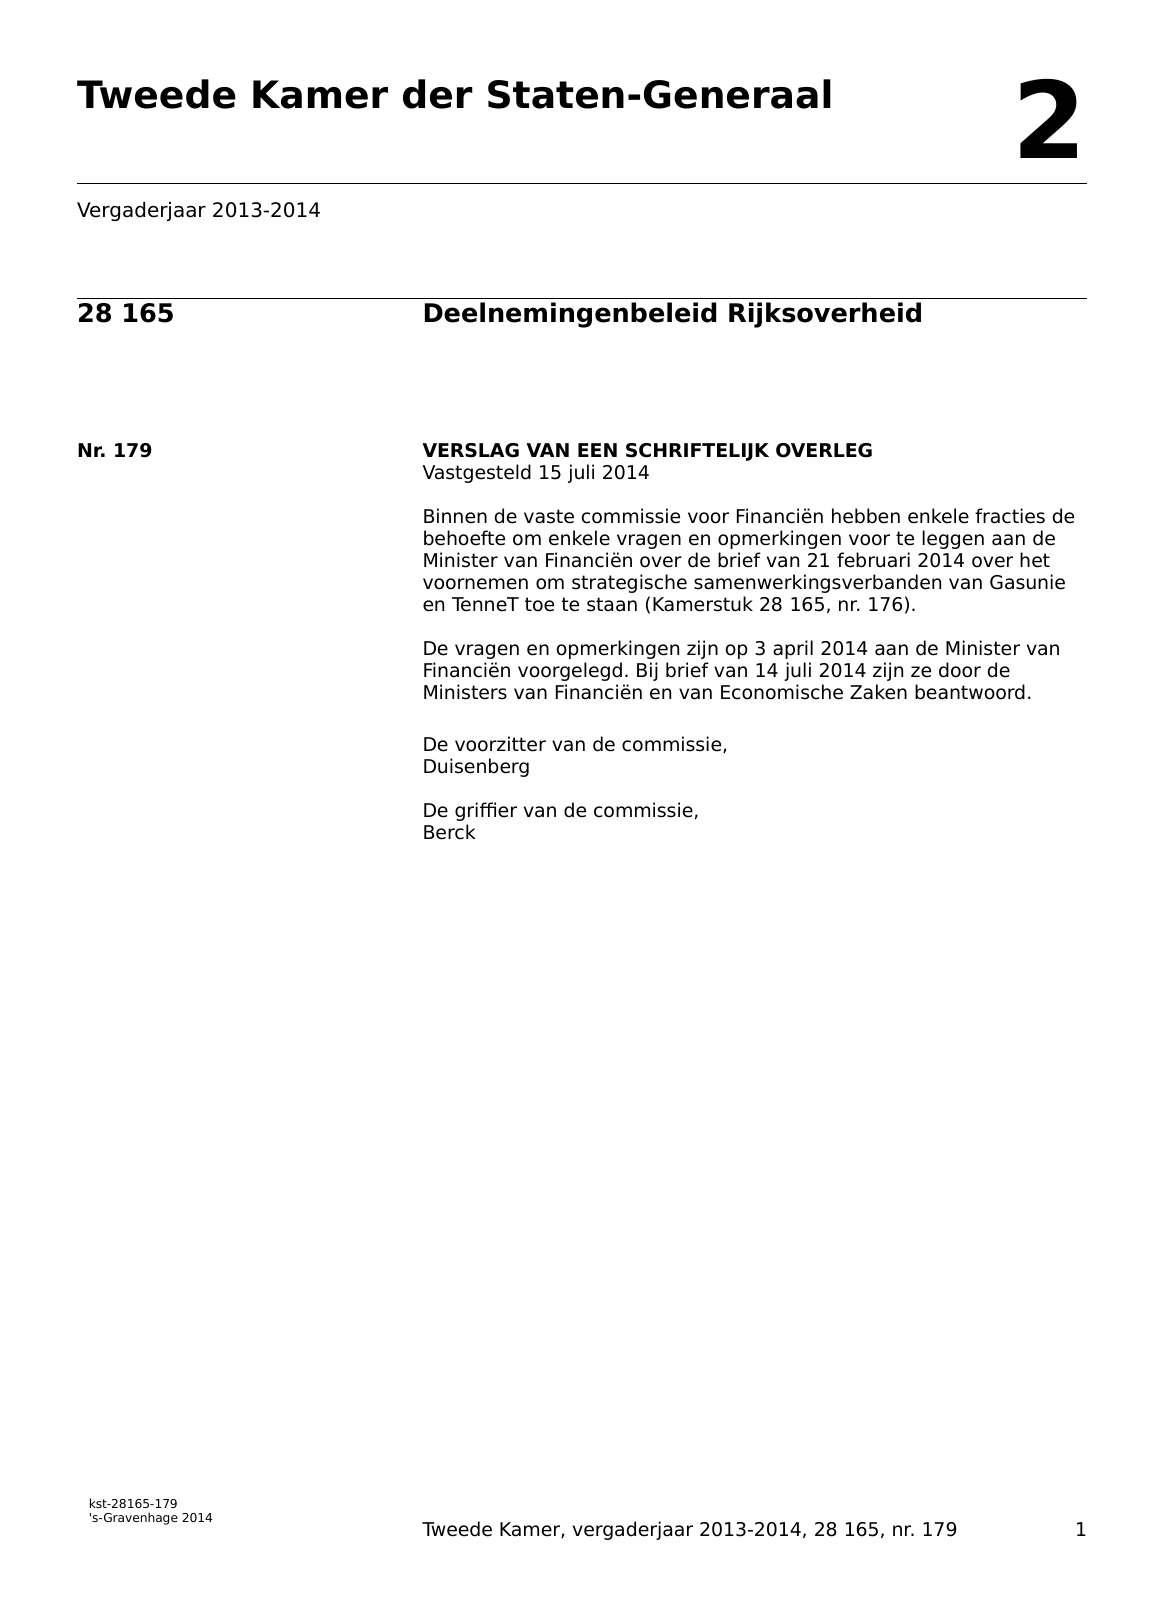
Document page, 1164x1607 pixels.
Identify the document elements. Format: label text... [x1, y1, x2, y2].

text De voorzitter van de commissie, Duisenberg [422, 734, 1087, 778]
text kst-28165-179 [88, 1497, 323, 1511]
text De griffier van de commissie, Berck [422, 800, 1087, 844]
text Vastgesteld 15 juli 2014 [422, 462, 1087, 484]
table_header Tweede Kamer der Staten-Generaal [77, 59, 886, 183]
text 's-Gravenhage 2014 [88, 1511, 323, 1525]
subtitle 28 165 Deelnemingenbeleid Rijksoverheid [77, 299, 1087, 329]
subtitle Nr. 179 VERSLAG VAN EEN SCHRIFTELIJK OVERLEG [77, 440, 1087, 462]
text Binnen de vaste commissie voor Financiën hebben enkele fracties de behoefte om enkele vragen en opmerkingen voor te leggen aan de Minister van Financiën over de brief van 21 februari 2014 over het voornemen om strategische samenwerkingsverbanden van Gasunie en TenneT toe te staan (Kamerstuk 28 165, nr. 176). [422, 506, 1087, 616]
text De vragen en opmerkingen zijn op 3 april 2014 aan de Minister van Financiën voorgelegd. Bij brief van 14 juli 2014 zijn ze door de Ministers van Financiën en van Economische Zaken beantwoord. [422, 638, 1087, 704]
table_cell Vergaderjaar 2013-2014 [77, 184, 1087, 298]
table_header 2 [886, 59, 1087, 183]
